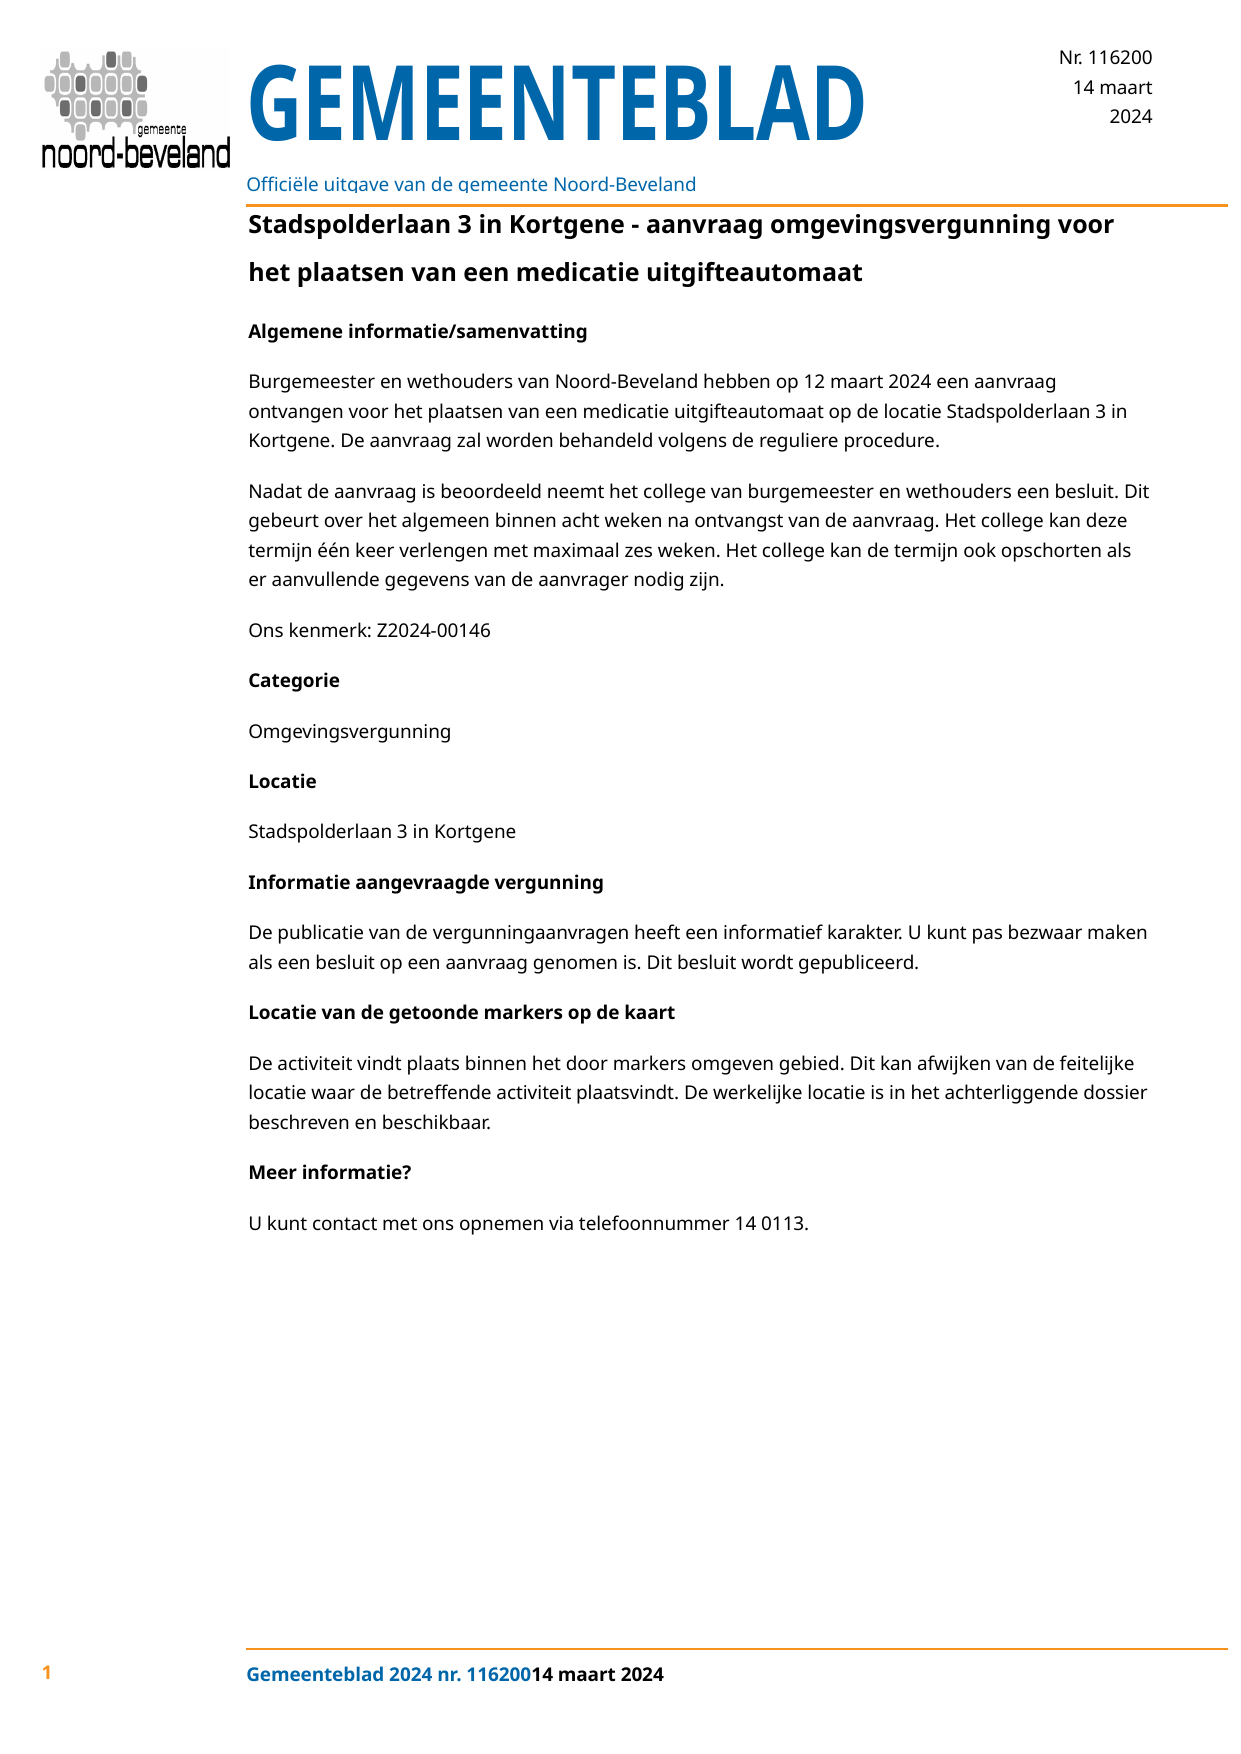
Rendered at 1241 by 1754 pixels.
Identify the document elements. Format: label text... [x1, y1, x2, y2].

text Algemene informatie/samenvatting [248, 318, 1152, 344]
text U kunt contact met ons opnemen via telefoonnummer 14 0113. [248, 1210, 1152, 1236]
text Omgevingsvergunning [248, 718, 1152, 744]
text Nadat de aanvraag is beoordeeld neemt het college van burgemeester en wethouders een besluit. Dit gebeurt over het algemeen binnen acht weken na ontvangst van de aanvraag. Het college kan deze termijn één keer verlengen met maximaal zes weken. Het college kan de termijn ook opschorten als er aanvullende gegevens van de aanvrager nodig zijn. [248, 478, 1152, 592]
text Meer informatie? [248, 1159, 1152, 1185]
text Categorie [248, 667, 1152, 693]
text De activiteit vindt plaats binnen het door markers omgeven gebied. Dit kan afwijken van de feitelijke locatie waar de betreffende activiteit plaatsvindt. De werkelijke locatie is in het achterliggende dossier beschreven en beschikbaar. [248, 1050, 1152, 1135]
text De publicatie van de vergunningaanvragen heeft een informatief karakter. U kunt pas bezwaar maken als een besluit op een aanvraag genomen is. Dit besluit wordt gepubliceerd. [248, 919, 1152, 975]
text Locatie van de getoonde markers op de kaart [248, 999, 1152, 1025]
text Stadspolderlaan 3 in Kortgene - aanvraag omgevingsvergunning voor het plaatsen van een medicatie uitgifteautomaat [248, 207, 1152, 288]
text Locatie [248, 768, 1152, 794]
text Ons kenmerk: Z2024-00146 [248, 617, 1152, 643]
text Informatie aangevraagde vergunning [248, 869, 1152, 895]
text Burgemeester en wethouders van Noord-Beveland hebben op 12 maart 2024 een aanvraag ontvangen voor het plaatsen van een medicatie uitgifteautomaat op de locatie Stadspolderlaan 3 in Kortgene. De aanvraag zal worden behandeld volgens de reguliere procedure. [248, 368, 1152, 453]
picture [41, 47, 231, 172]
text Stadspolderlaan 3 in Kortgene [248, 819, 1152, 844]
